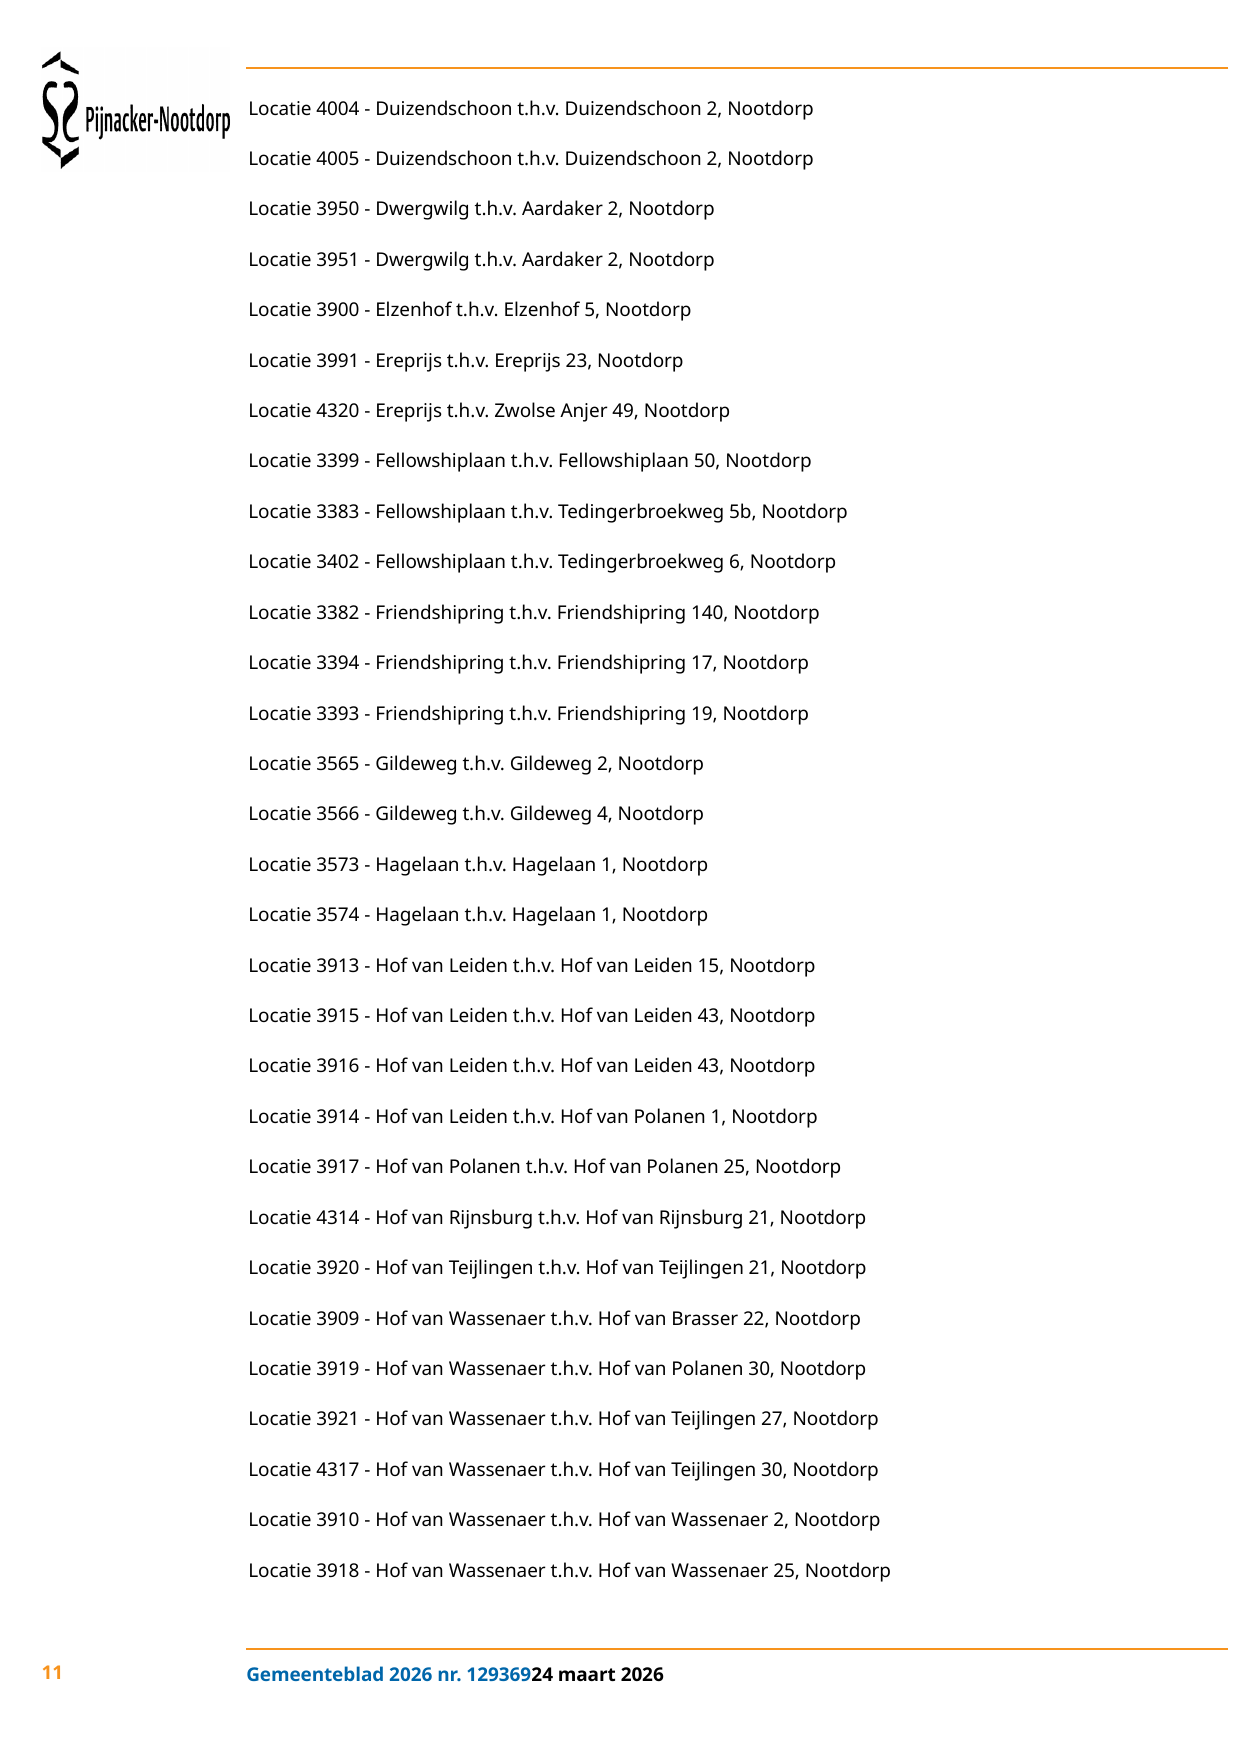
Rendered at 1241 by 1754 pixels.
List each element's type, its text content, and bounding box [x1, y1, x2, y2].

text Locatie 3914 - Hof van Leiden t.h.v. Hof van Polanen 1, Nootdorp [248, 1103, 1152, 1129]
text Locatie 3921 - Hof van Wassenaer t.h.v. Hof van Teijlingen 27, Nootdorp [248, 1406, 1152, 1431]
text Locatie 4317 - Hof van Wassenaer t.h.v. Hof van Teijlingen 30, Nootdorp [248, 1456, 1152, 1482]
text Locatie 4320 - Ereprijs t.h.v. Zwolse Anjer 49, Nootdorp [248, 397, 1152, 423]
text Locatie 3399 - Fellowshiplaan t.h.v. Fellowshiplaan 50, Nootdorp [248, 448, 1152, 473]
text Locatie 3393 - Friendshipring t.h.v. Friendshipring 19, Nootdorp [248, 700, 1152, 726]
text Locatie 4004 - Duizendschoon t.h.v. Duizendschoon 2, Nootdorp [248, 95, 1152, 121]
text Locatie 3917 - Hof van Polanen t.h.v. Hof van Polanen 25, Nootdorp [248, 1153, 1152, 1179]
text Locatie 3900 - Elzenhof t.h.v. Elzenhof 5, Nootdorp [248, 296, 1152, 322]
text Locatie 4314 - Hof van Rijnsburg t.h.v. Hof van Rijnsburg 21, Nootdorp [248, 1204, 1152, 1230]
text Locatie 3573 - Hagelaan t.h.v. Hagelaan 1, Nootdorp [248, 851, 1152, 877]
picture [41, 47, 231, 172]
text Locatie 3913 - Hof van Leiden t.h.v. Hof van Leiden 15, Nootdorp [248, 952, 1152, 978]
text Locatie 3950 - Dwergwilg t.h.v. Aardaker 2, Nootdorp [248, 196, 1152, 221]
text Locatie 3920 - Hof van Teijlingen t.h.v. Hof van Teijlingen 21, Nootdorp [248, 1254, 1152, 1280]
text Locatie 3383 - Fellowshiplaan t.h.v. Tedingerbroekweg 5b, Nootdorp [248, 498, 1152, 524]
text Locatie 3918 - Hof van Wassenaer t.h.v. Hof van Wassenaer 25, Nootdorp [248, 1557, 1152, 1583]
text Locatie 3909 - Hof van Wassenaer t.h.v. Hof van Brasser 22, Nootdorp [248, 1305, 1152, 1331]
text Locatie 3394 - Friendshipring t.h.v. Friendshipring 17, Nootdorp [248, 649, 1152, 675]
text Locatie 3991 - Ereprijs t.h.v. Ereprijs 23, Nootdorp [248, 347, 1152, 373]
text Locatie 3916 - Hof van Leiden t.h.v. Hof van Leiden 43, Nootdorp [248, 1053, 1152, 1078]
text Locatie 3382 - Friendshipring t.h.v. Friendshipring 140, Nootdorp [248, 599, 1152, 625]
text Locatie 3919 - Hof van Wassenaer t.h.v. Hof van Polanen 30, Nootdorp [248, 1355, 1152, 1381]
text Locatie 3915 - Hof van Leiden t.h.v. Hof van Leiden 43, Nootdorp [248, 1002, 1152, 1028]
text Locatie 3574 - Hagelaan t.h.v. Hagelaan 1, Nootdorp [248, 901, 1152, 927]
text Locatie 3565 - Gildeweg t.h.v. Gildeweg 2, Nootdorp [248, 750, 1152, 776]
text Locatie 3402 - Fellowshiplaan t.h.v. Tedingerbroekweg 6, Nootdorp [248, 548, 1152, 574]
text Locatie 3951 - Dwergwilg t.h.v. Aardaker 2, Nootdorp [248, 246, 1152, 272]
text Locatie 4005 - Duizendschoon t.h.v. Duizendschoon 2, Nootdorp [248, 145, 1152, 171]
text Locatie 3566 - Gildeweg t.h.v. Gildeweg 4, Nootdorp [248, 801, 1152, 826]
text Locatie 3910 - Hof van Wassenaer t.h.v. Hof van Wassenaer 2, Nootdorp [248, 1506, 1152, 1532]
